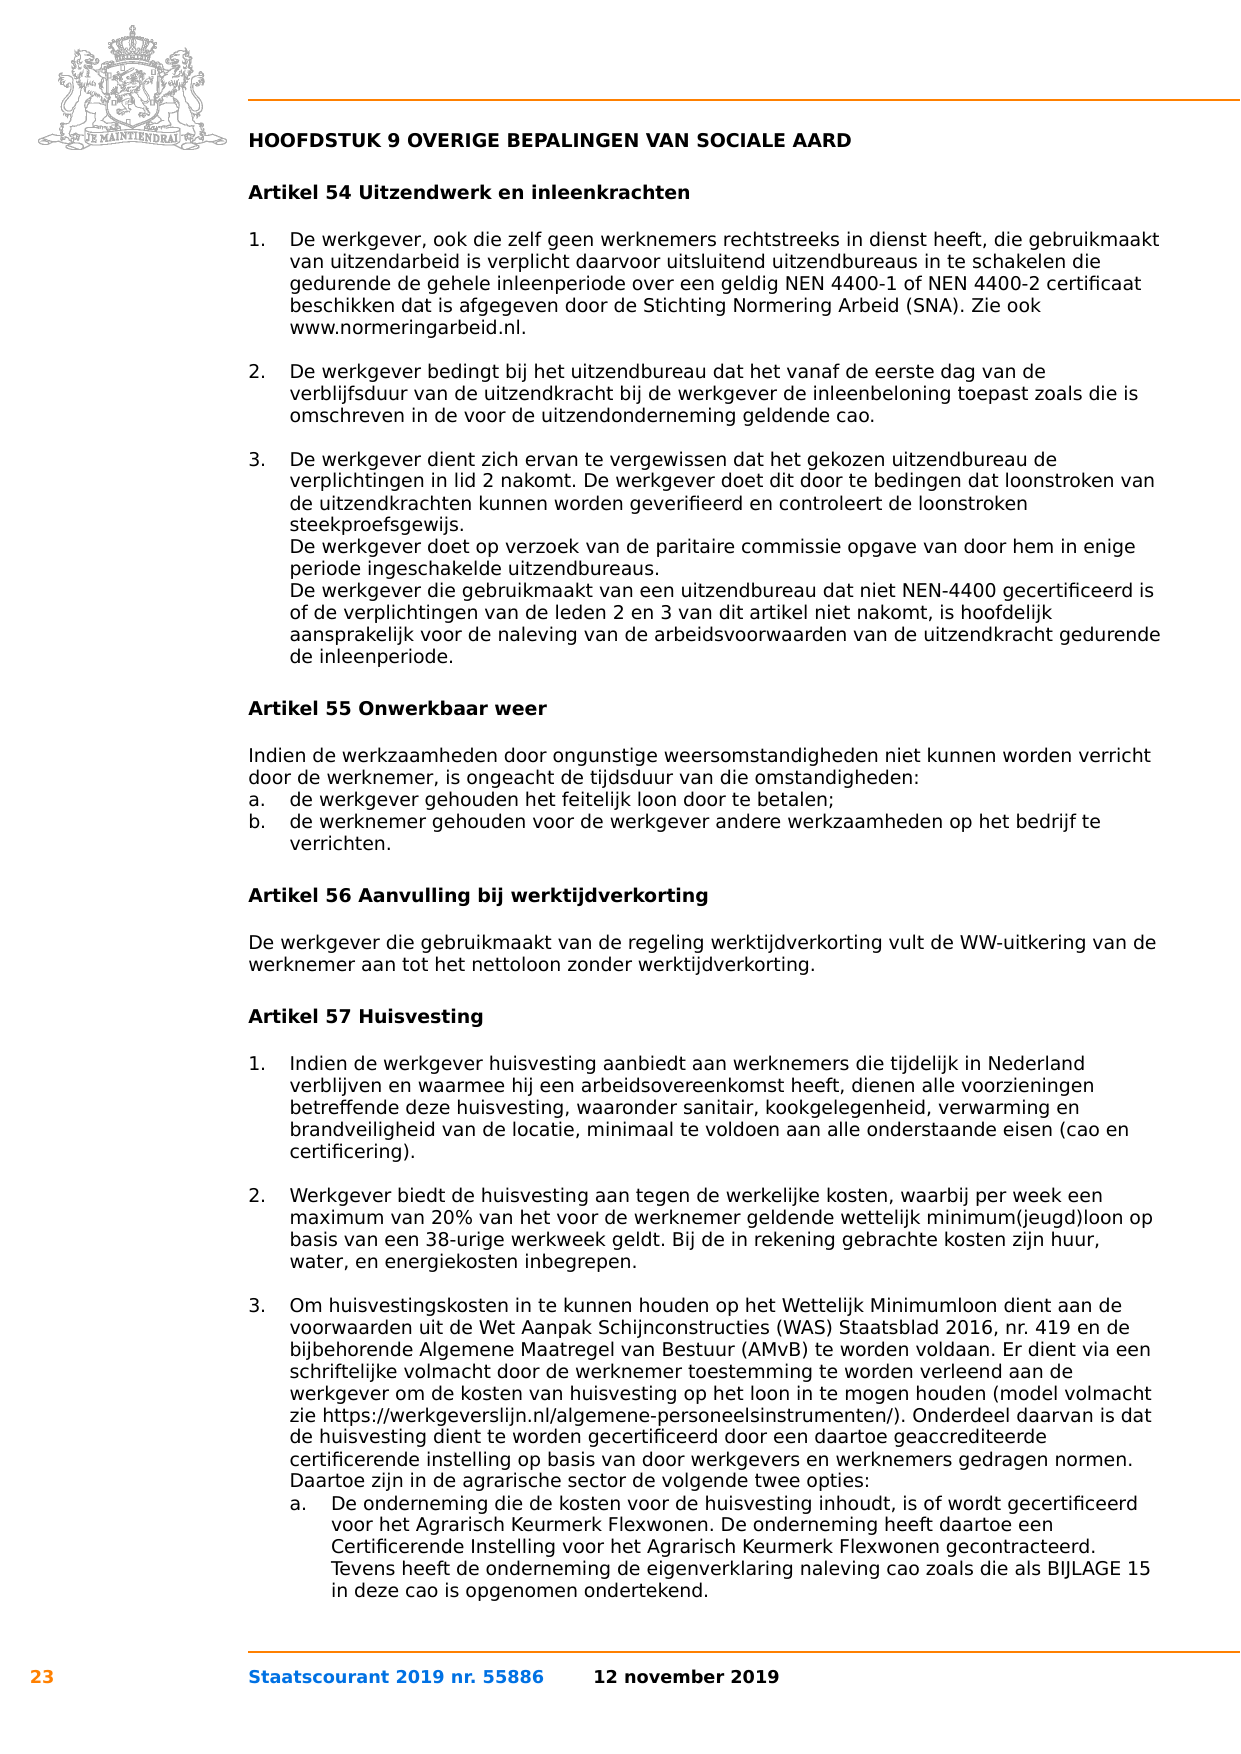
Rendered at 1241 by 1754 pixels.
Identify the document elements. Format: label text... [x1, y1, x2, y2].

text b. de werknemer gehouden voor de werkgever andere werkzaamheden op het bedrijf te verrichten. [248, 811, 1163, 855]
text 3. Om huisvestingskosten in te kunnen houden op het Wettelijk Minimumloon dient aan de voorwaarden uit de Wet Aanpak Schijnconstructies (WAS) Staatsblad 2016, nr. 419 en de bijbehorende Algemene Maatregel van Bestuur (AMvB) te worden voldaan. Er dient via een schriftelijke volmacht door de werknemer toestemming te worden verleend aan de werkgever om de kosten van huisvesting op het loon in te mogen houden (model volmacht zie https://werkgeverslijn.nl/algemene-personeelsinstrumenten/). Onderdeel daarvan is dat de huisvesting dient te worden gecertificeerd door een daartoe geaccrediteerde certificerende instelling op basis van door werkgevers en werknemers gedragen normen. Daartoe zijn in de agrarische sector de volgende twee opties: [248, 1294, 1163, 1492]
picture [38, 25, 227, 150]
text 3. De werkgever dient zich ervan te vergewissen dat het gekozen uitzendbureau de verplichtingen in lid 2 nakomt. De werkgever doet dit door te bedingen dat loonstroken van de uitzendkrachten kunnen worden geverifieerd en controleert de loonstroken steekproefsgewijs. [248, 448, 1163, 536]
text a. De onderneming die de kosten voor de huisvesting inhoudt, is of wordt gecertificeerd voor het Agrarisch Keurmerk Flexwonen. De onderneming heeft daartoe een Certificerende Instelling voor het Agrarisch Keurmerk Flexwonen gecontracteerd. Tevens heeft de onderneming de eigenverklaring naleving cao zoals die als BIJLAGE 15 in deze cao is opgenomen ondertekend. [289, 1492, 1163, 1602]
text 1. De werkgever, ook die zelf geen werknemers rechtstreeks in dienst heeft, die gebruikmaakt van uitzendarbeid is verplicht daarvoor uitsluitend uitzendbureaus in te schakelen die gedurende de gehele inleenperiode over een geldig NEN 4400-1 of NEN 4400-2 certificaat beschikken dat is afgegeven door de Stichting Normering Arbeid (SNA). Zie ook www.normeringarbeid.nl. [248, 229, 1163, 339]
text De werkgever die gebruikmaakt van de regeling werktijdverkorting vult de WW-uitkering van de werknemer aan tot het nettoloon zonder werktijdverkorting. [248, 932, 1163, 976]
text Indien de werkzaamheden door ongunstige weersomstandigheden niet kunnen worden verricht door de werknemer, is ongeacht de tijdsduur van die omstandigheden: [248, 745, 1163, 789]
text 2. Werkgever biedt de huisvesting aan tegen de werkelijke kosten, waarbij per week een maximum van 20% van het voor de werknemer geldende wettelijk minimum(jeugd)loon op basis van een 38-urige werkweek geldt. Bij de in rekening gebrachte kosten zijn huur, water, en energiekosten inbegrepen. [248, 1185, 1163, 1273]
subtitle Artikel 54 Uitzendwerk en inleenkrachten [248, 182, 1163, 204]
text 2. De werkgever bedingt bij het uitzendbureau dat het vanaf de eerste dag van de verblijfsduur van de uitzendkracht bij de werkgever de inleenbeloning toepast zoals die is omschreven in de voor de uitzendonderneming geldende cao. [248, 361, 1163, 427]
subtitle HOOFDSTUK 9 OVERIGE BEPALINGEN VAN SOCIALE AARD [248, 130, 1163, 152]
text De werkgever doet op verzoek van de paritaire commissie opgave van door hem in enige periode ingeschakelde uitzendbureaus. [289, 536, 1163, 580]
text 1. Indien de werkgever huisvesting aanbiedt aan werknemers die tijdelijk in Nederland verblijven en waarmee hij een arbeidsovereenkomst heeft, dienen alle voorzieningen betreffende deze huisvesting, waaronder sanitair, kookgelegenheid, verwarming en brandveiligheid van de locatie, minimaal te voldoen aan alle onderstaande eisen (cao en certificering). [248, 1053, 1163, 1163]
text a. de werkgever gehouden het feitelijk loon door te betalen; [248, 789, 1163, 811]
text De werkgever die gebruikmaakt van een uitzendbureau dat niet NEN-4400 gecertificeerd is of de verplichtingen van de leden 2 en 3 van dit artikel niet nakomt, is hoofdelijk aansprakelijk voor de naleving van de arbeidsvoorwaarden van de uitzendkracht gedurende de inleenperiode. [289, 580, 1163, 668]
subtitle Artikel 55 Onwerkbaar weer [248, 698, 1163, 720]
subtitle Artikel 57 Huisvesting [248, 1006, 1163, 1028]
subtitle Artikel 56 Aanvulling bij werktijdverkorting [248, 885, 1163, 907]
